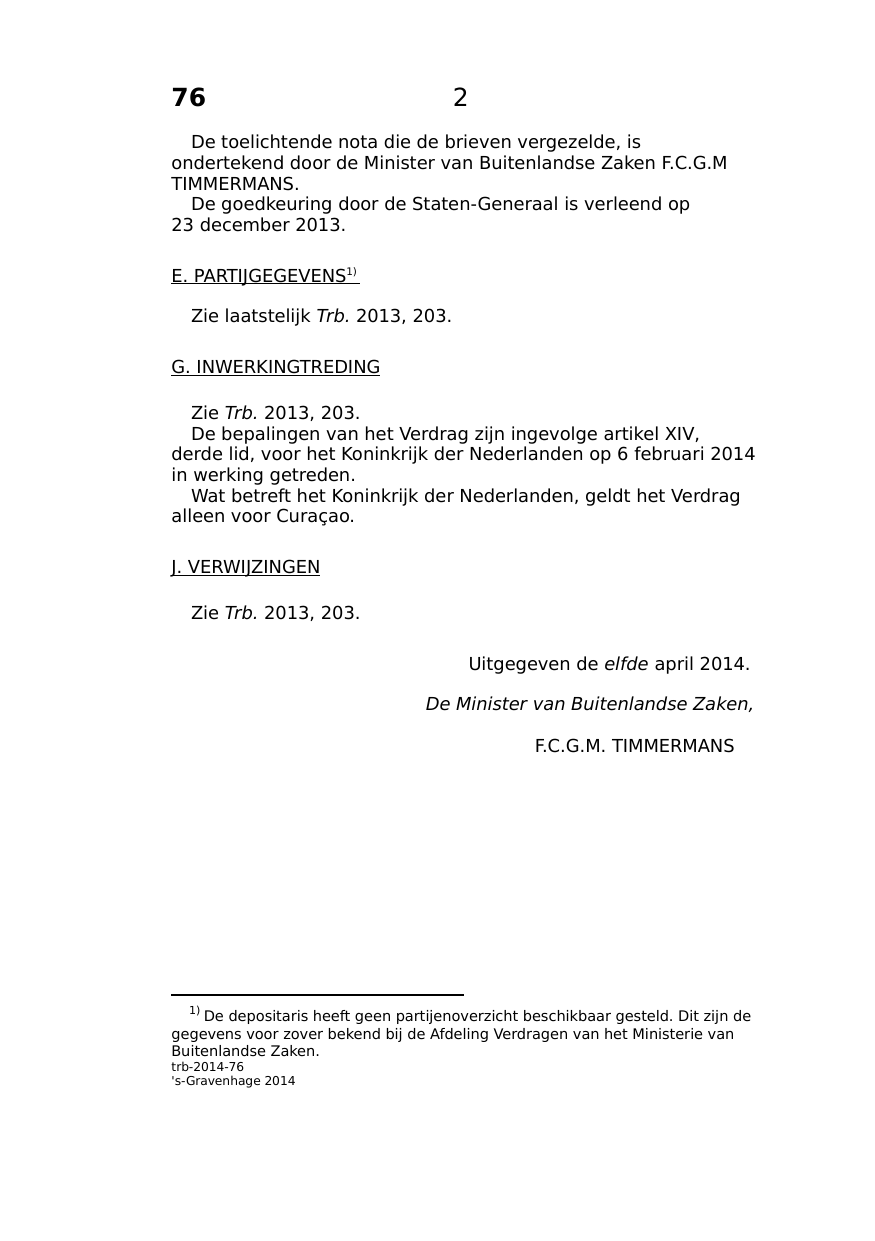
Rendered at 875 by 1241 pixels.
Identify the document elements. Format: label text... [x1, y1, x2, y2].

subtitle G. INWERKINGTREDING [171, 357, 756, 378]
text Zie laatstelijk Trb. 2013, 203. [171, 306, 756, 327]
text 's-Gravenhage 2014 [171, 1074, 405, 1088]
text De bepalingen van het Verdrag zijn ingevolge artikel XIV, derde lid, voor het Koninkrijk der Nederlanden op 6 februari 2014 in werking getreden. [171, 423, 756, 486]
text Wat betreft het Koninkrijk der Nederlanden, geldt het Verdrag alleen voor Curaçao. [171, 486, 756, 527]
text De Minister van Buitenlandse Zaken, F.C.G.M. TIMMERMANS [171, 694, 756, 756]
text Zie Trb. 2013, 203. [171, 403, 756, 423]
text De depositaris heeft geen partijenoverzicht beschikbaar gesteld. Dit zijn de gegevens voor zover bekend bij de Afdeling Verdragen van het Ministerie van Buitenlandse Zaken. [171, 1004, 756, 1060]
text De toelichtende nota die de brieven vergezelde, is ondertekend door de Minister van Buitenlandse Zaken F.C.G.M TIMMERMANS. [171, 132, 756, 194]
text De goedkeuring door de Staten-Generaal is verleend op 23 december 2013. [171, 194, 756, 236]
text trb-2014-76 [171, 1060, 405, 1074]
subtitle J. VERWIJZINGEN [171, 557, 756, 578]
text Zie Trb. 2013, 203. [171, 603, 756, 623]
subtitle E. PARTIJGEGEVENS [171, 266, 756, 286]
text Uitgegeven de elfde april 2014. [171, 653, 756, 674]
